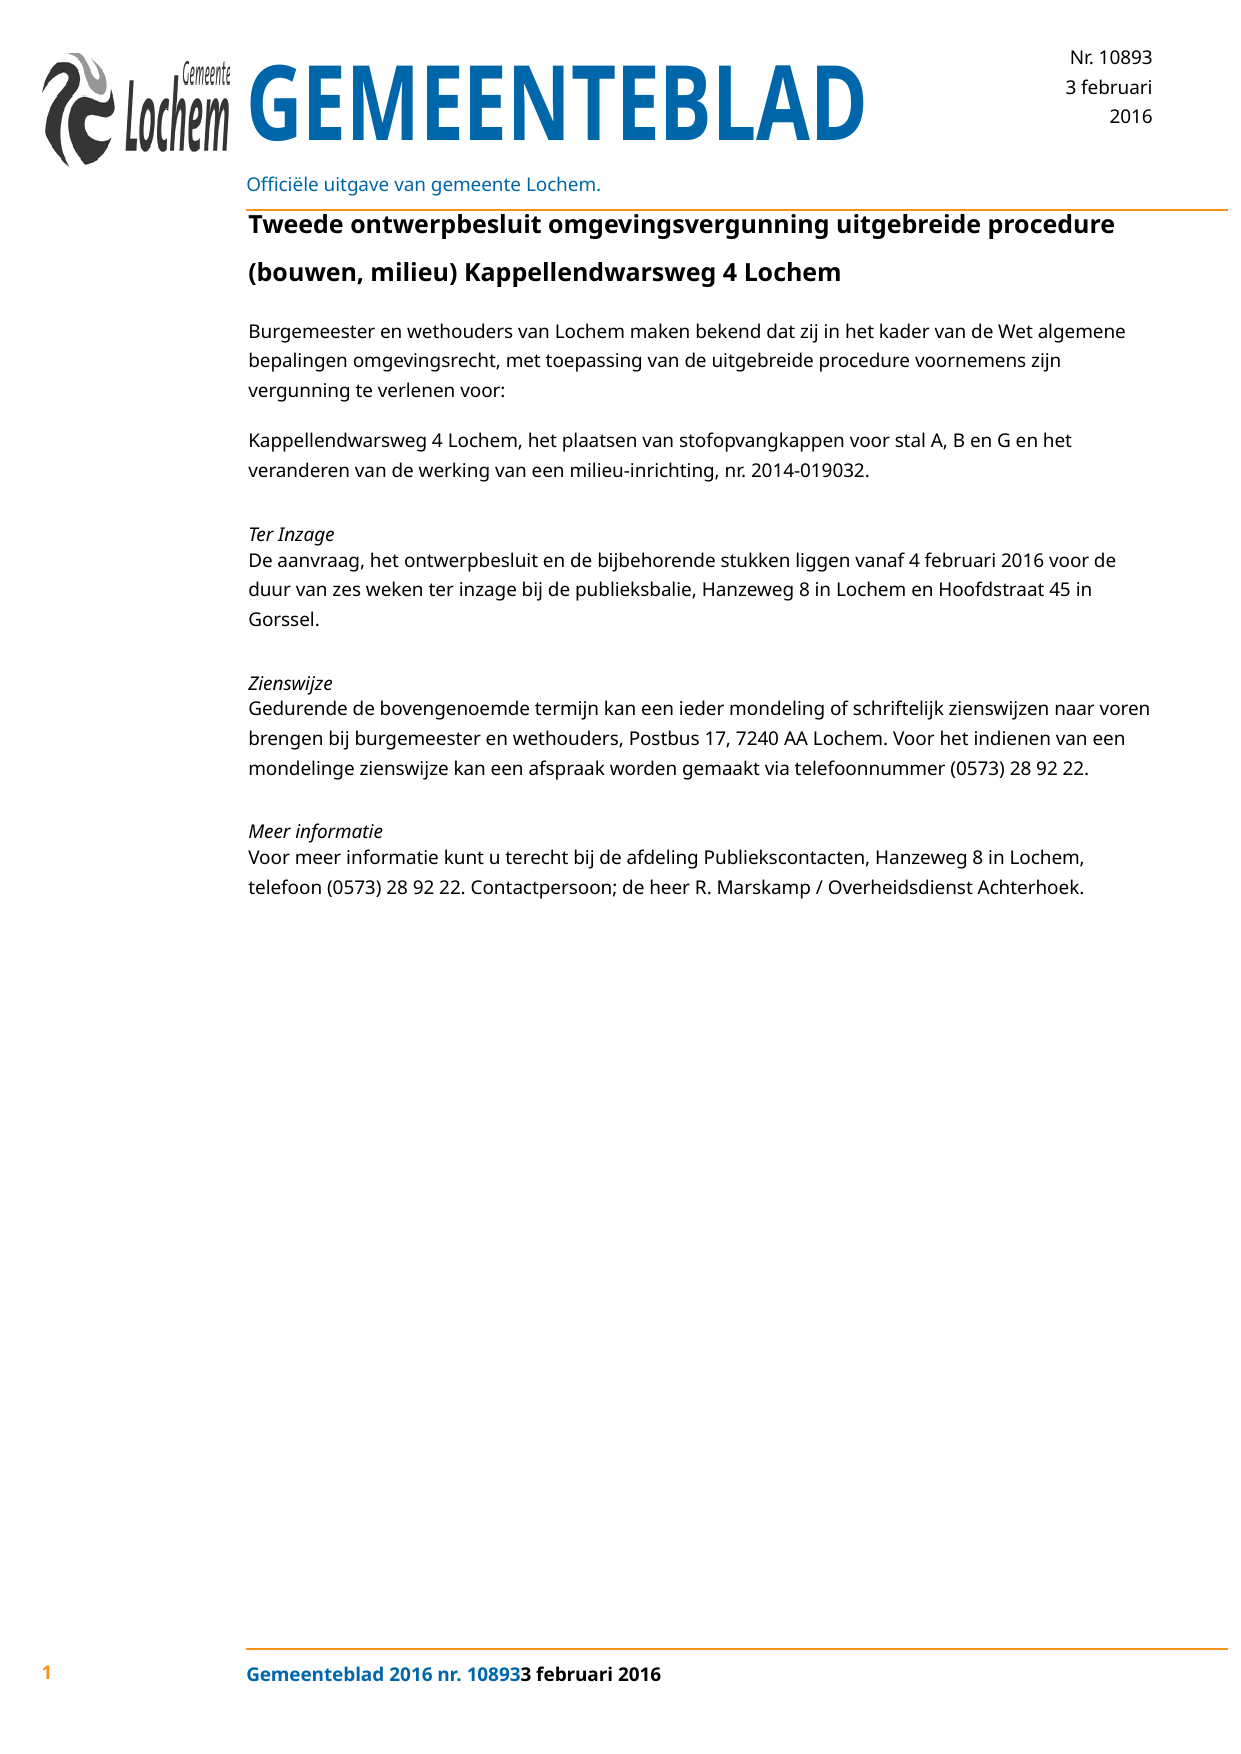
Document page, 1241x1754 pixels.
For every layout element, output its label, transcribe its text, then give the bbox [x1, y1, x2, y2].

text Gedurende de bovengenoemde termijn kan een ieder mondeling of schriftelijk zienswijzen naar voren brengen bij burgemeester en wethouders, Postbus 17, 7240 AA Lochem. Voor het indienen van een mondelinge zienswijze kan een afspraak worden gemaakt via telefoonnummer (0573) 28 92 22. [248, 696, 1152, 781]
text Meer informatie [248, 819, 1152, 844]
text Burgemeester en wethouders van Lochem maken bekend dat zij in het kader van de Wet algemene bepalingen omgevingsrecht, met toepassing van de uitgebreide procedure voornemens zijn vergunning te verlenen voor: [248, 318, 1152, 403]
text Kappellendwarsweg 4 Lochem, het plaatsen van stofopvangkappen voor stal A, B en G en het veranderen van de werking van een milieu-inrichting, nr. 2014-019032. [248, 427, 1152, 483]
text De aanvraag, het ontwerpbesluit en de bijbehorende stukken liggen vanaf 4 februari 2016 voor de duur van zes weken ter inzage bij de publieksbalie, Hanzeweg 8 in Lochem en Hoofdstraat 45 in Gorssel. [248, 547, 1152, 632]
picture [41, 47, 231, 172]
text Ter Inzage [248, 521, 1152, 547]
text Zienswijze [248, 670, 1152, 696]
text Tweede ontwerpbesluit omgevingsvergunning uitgebreide procedure (bouwen, milieu) Kappellendwarsweg 4 Lochem [248, 211, 1152, 288]
text Voor meer informatie kunt u terecht bij de afdeling Publiekscontacten, Hanzeweg 8 in Lochem, telefoon (0573) 28 92 22. Contactpersoon; de heer R. Marskamp / Overheidsdienst Achterhoek. [248, 844, 1152, 900]
